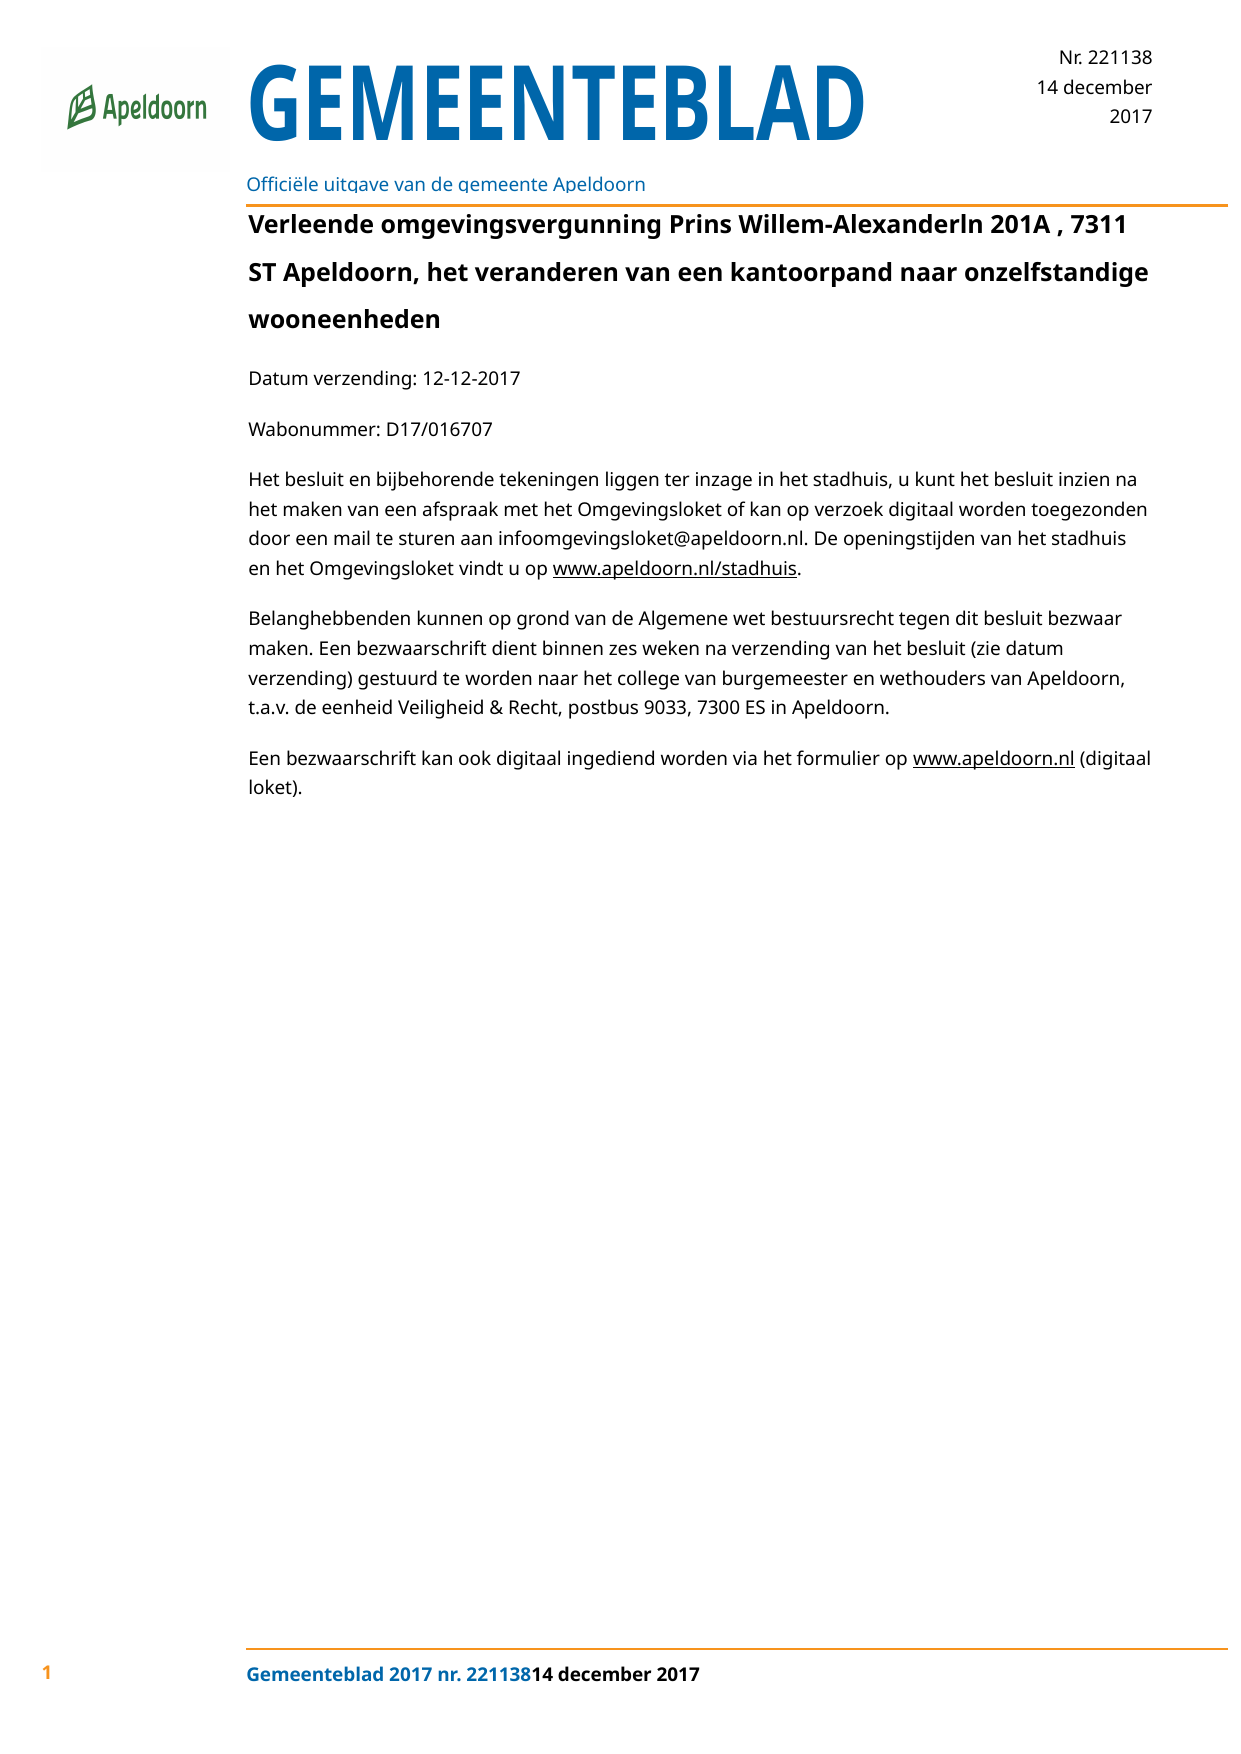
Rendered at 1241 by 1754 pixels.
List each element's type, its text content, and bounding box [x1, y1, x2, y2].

text Een bezwaarschrift kan ook digitaal ingediend worden via het formulier op www.apeldoorn.nl (digitaal loket). [248, 745, 1152, 800]
text Belanghebbenden kunnen op grond van de Algemene wet bestuursrecht tegen dit besluit bezwaar maken. Een bezwaarschrift dient binnen zes weken na verzending van het besluit (zie datum verzending) gestuurd te worden naar het college van burgemeester en wethouders van Apeldoorn, t.a.v. de eenheid Veiligheid & Recht, postbus 9033, 7300 ES in Apeldoorn. [248, 606, 1152, 720]
text Datum verzending: 12-12-2017 [248, 366, 1152, 391]
picture [41, 47, 231, 172]
text Wabonummer: D17/016707 [248, 416, 1152, 442]
text Het besluit en bijbehorende tekeningen liggen ter inzage in het stadhuis, u kunt het besluit inzien na het maken van een afspraak met het Omgevingsloket of kan op verzoek digitaal worden toegezonden door een mail te sturen aan infoomgevingsloket@apeldoorn.nl. De openingstijden van het stadhuis en het Omgevingsloket vindt u op www.apeldoorn.nl/stadhuis. [248, 466, 1152, 581]
text Verleende omgevingsvergunning Prins Willem-Alexanderln 201A , 7311 ST Apeldoorn, het veranderen van een kantoorpand naar onzelfstandige wooneenheden [248, 207, 1152, 336]
